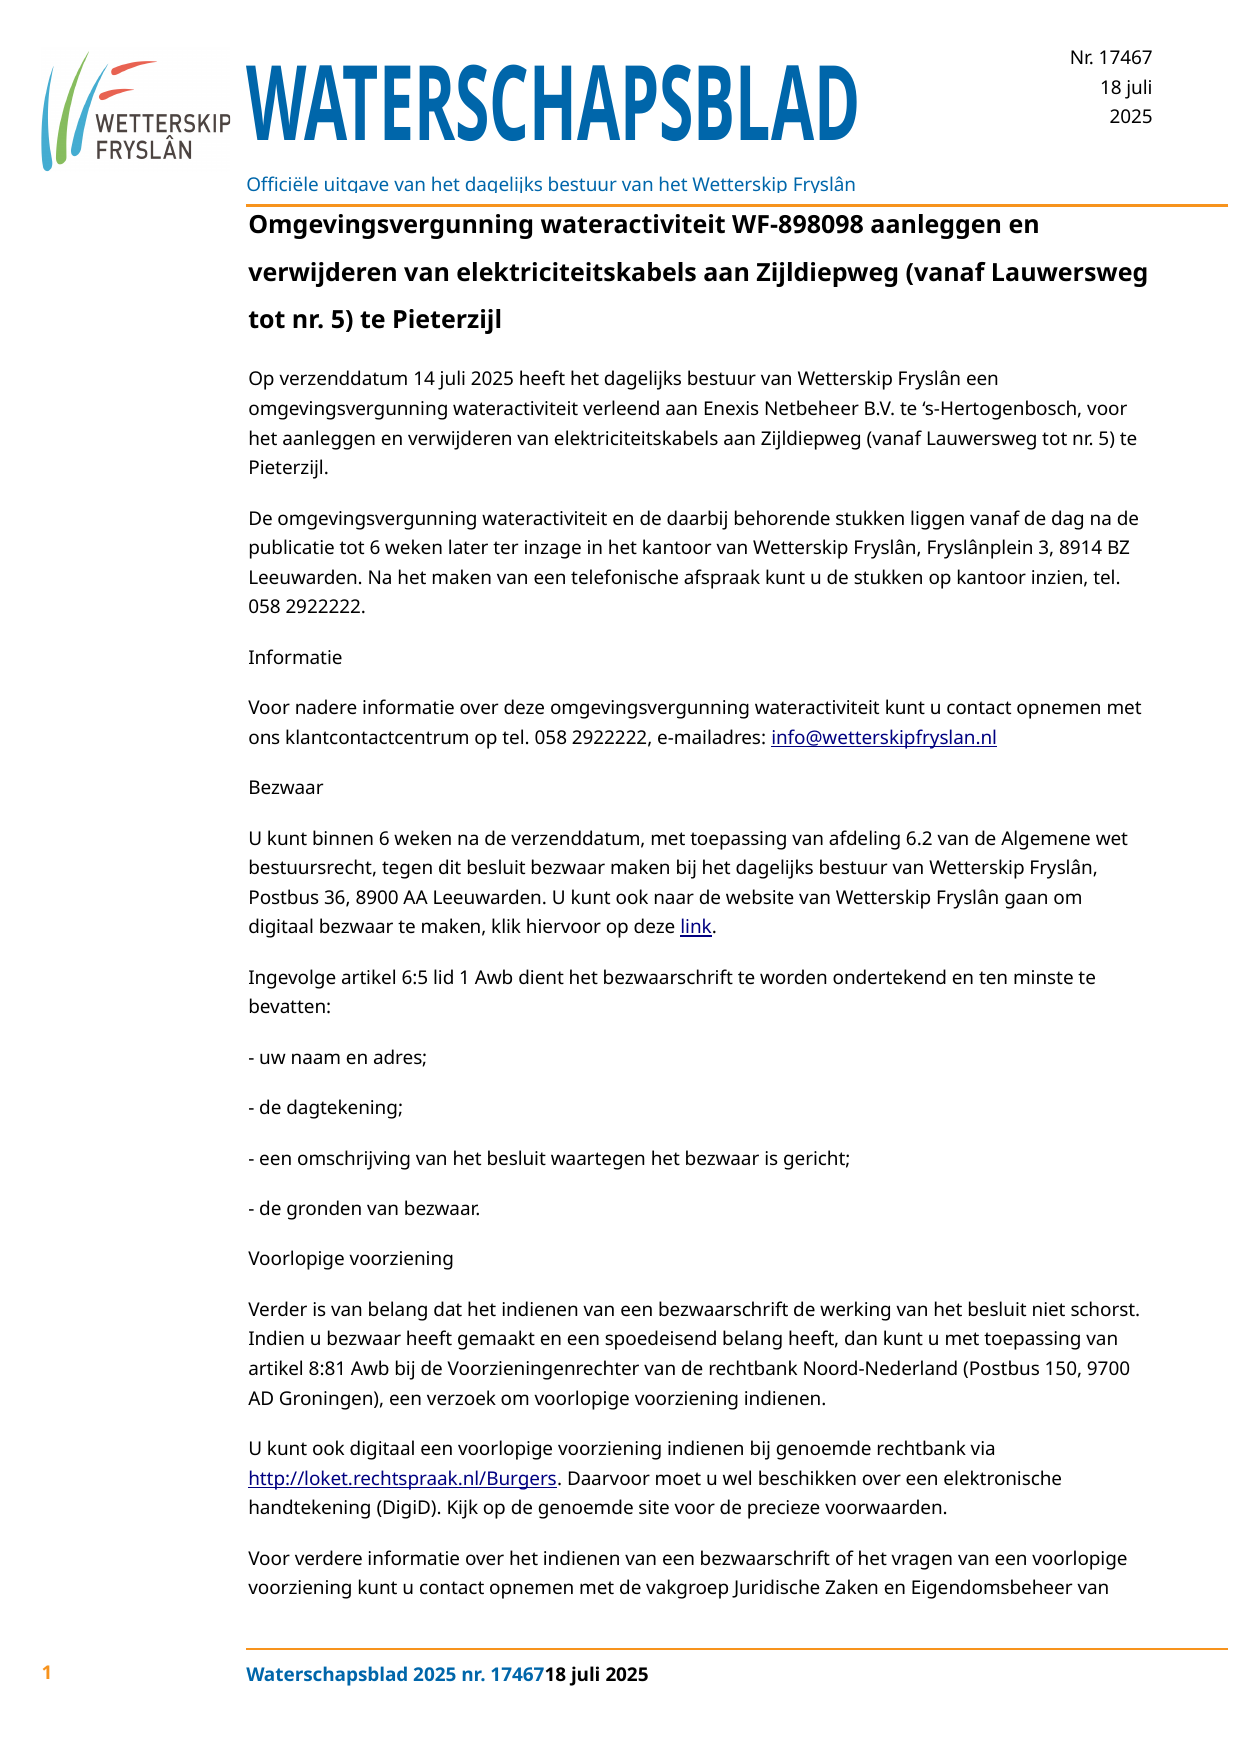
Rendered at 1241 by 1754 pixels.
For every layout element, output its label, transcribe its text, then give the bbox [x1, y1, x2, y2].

text Informatie [248, 644, 1152, 669]
text U kunt ook digitaal een voorlopige voorziening indienen bij genoemde rechtbank via http://loket.rechtspraak.nl/Burgers. Daarvoor moet u wel beschikken over een elektronische handtekening (DigiD). Kijk op de genoemde site voor de precieze voorwaarden. [248, 1435, 1152, 1520]
text Omgevingsvergunning wateractiviteit WF-898098 aanleggen en verwijderen van elektriciteitskabels aan Zijldiepweg (vanaf Lauwersweg tot nr. 5) te Pieterzijl [248, 207, 1152, 336]
text - de dagtekening; [248, 1094, 1152, 1120]
text Voorlopige voorziening [248, 1246, 1152, 1271]
text Ingevolge artikel 6:5 lid 1 Awb dient het bezwaarschrift te worden ondertekend en ten minste te bevatten: [248, 964, 1152, 1019]
text Bezwaar [248, 774, 1152, 800]
text - een omschrijving van het besluit waartegen het bezwaar is gericht; [248, 1145, 1152, 1170]
text - de gronden van bezwaar. [248, 1195, 1152, 1221]
text Voor verdere informatie over het indienen van een bezwaarschrift of het vragen van een voorlopige voorziening kunt u contact opnemen met de vakgroep Juridische Zaken en Eigendomsbeheer van [248, 1545, 1152, 1600]
text - uw naam en adres; [248, 1044, 1152, 1069]
text De omgevingsvergunning wateractiviteit en de daarbij behorende stukken liggen vanaf de dag na de publicatie tot 6 weken later ter inzage in het kantoor van Wetterskip Fryslân, Fryslânplein 3, 8914 BZ Leeuwarden. Na het maken van een telefonische afspraak kunt u de stukken op kantoor inzien, tel. 058 2922222. [248, 505, 1152, 619]
text Op verzenddatum 14 juli 2025 heeft het dagelijks bestuur van Wetterskip Fryslân een omgevingsvergunning wateractiviteit verleend aan Enexis Netbeheer B.V. te ‘s-Hertogenbosch, voor het aanleggen en verwijderen van elektriciteitskabels aan Zijldiepweg (vanaf Lauwersweg tot nr. 5) te Pieterzijl. [248, 366, 1152, 480]
text Voor nadere informatie over deze omgevingsvergunning wateractiviteit kunt u contact opnemen met ons klantcontactcentrum op tel. 058 2922222, e-mailadres: info@wetterskipfryslan.nl [248, 694, 1152, 749]
text U kunt binnen 6 weken na de verzenddatum, met toepassing van afdeling 6.2 van de Algemene wet bestuursrecht, tegen dit besluit bezwaar maken bij het dagelijks bestuur van Wetterskip Fryslân, Postbus 36, 8900 AA Leeuwarden. U kunt ook naar de website van Wetterskip Fryslân gaan om digitaal bezwaar te maken, klik hiervoor op deze link. [248, 825, 1152, 939]
text Verder is van belang dat het indienen van een bezwaarschrift de werking van het besluit niet schorst. Indien u bezwaar heeft gemaakt en een spoedeisend belang heeft, dan kunt u met toepassing van artikel 8:81 Awb bij de Voorzieningenrechter van de rechtbank Noord-Nederland (Postbus 150, 9700 AD Groningen), een verzoek om voorlopige voorziening indienen. [248, 1296, 1152, 1410]
picture [41, 47, 231, 172]
